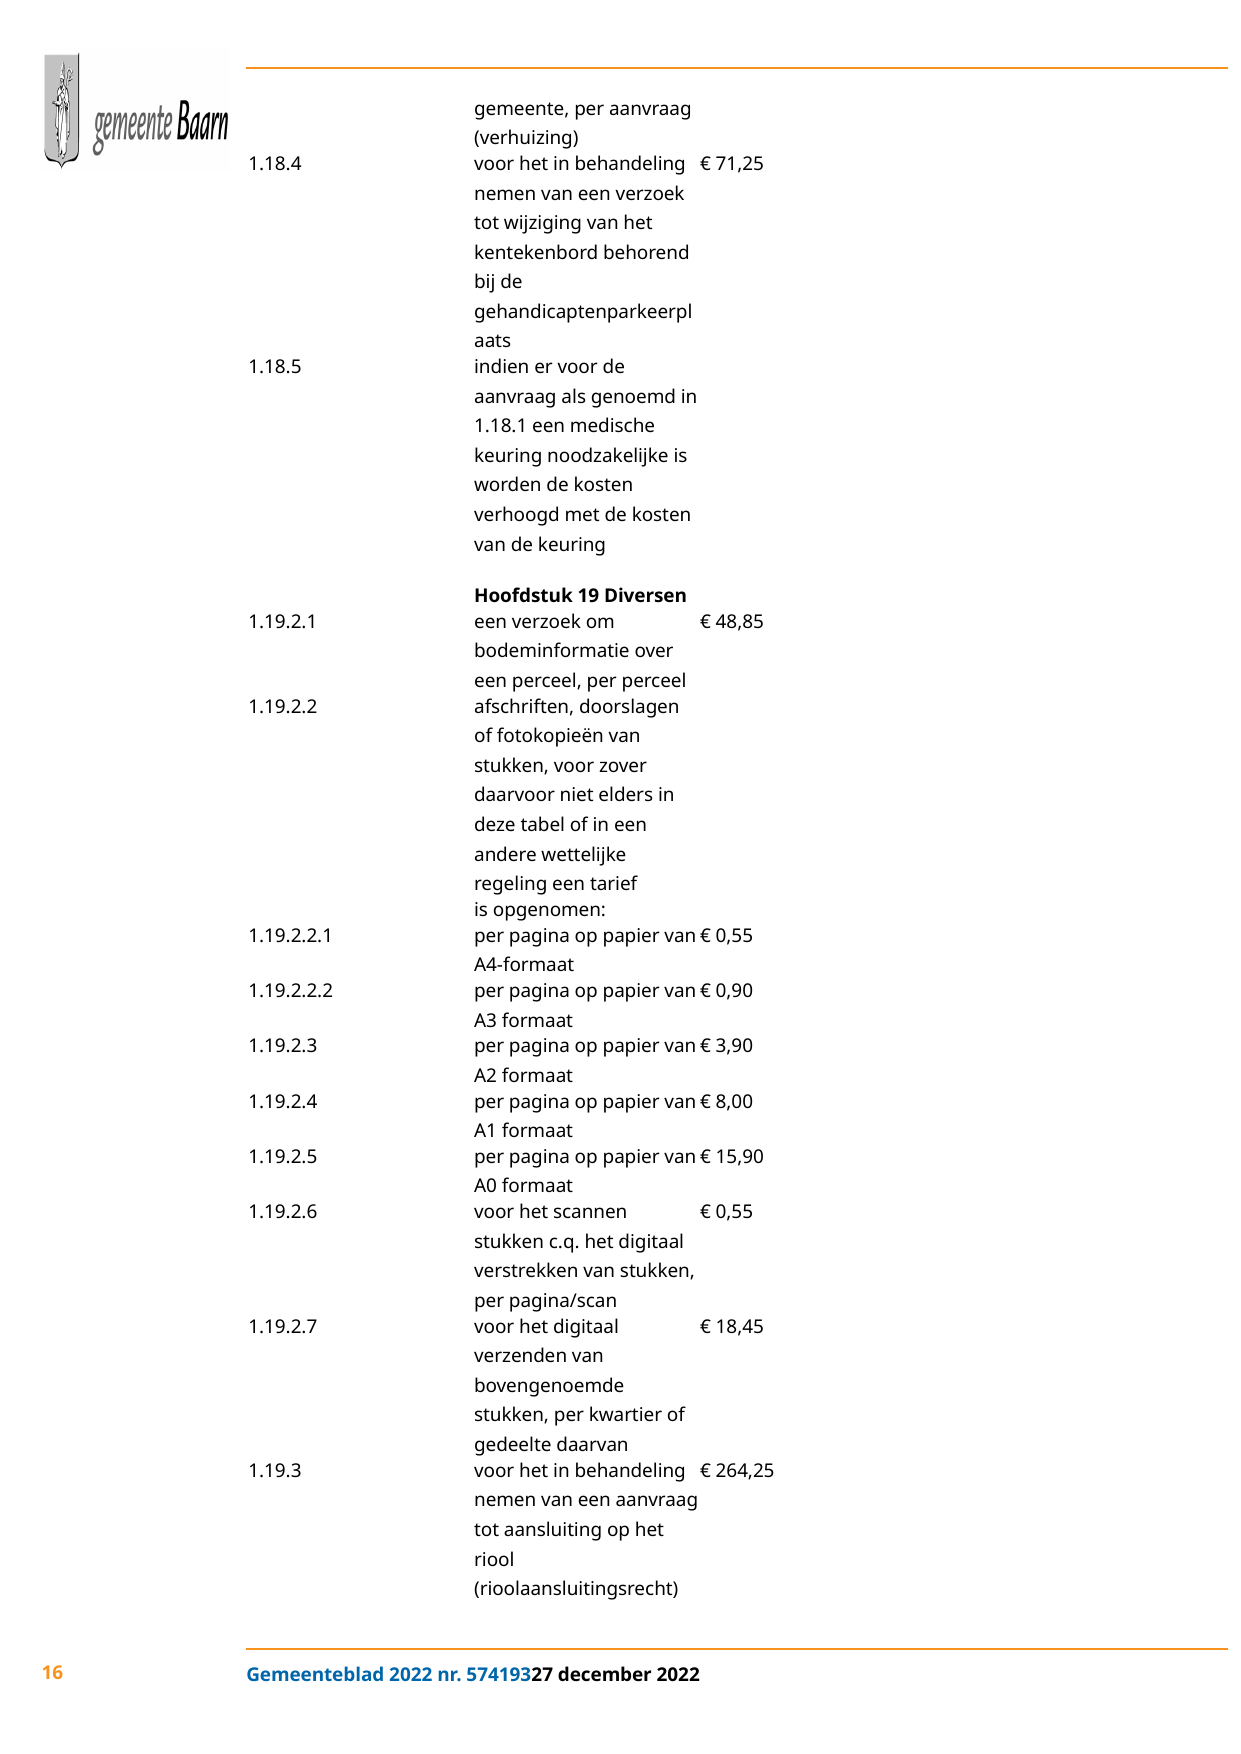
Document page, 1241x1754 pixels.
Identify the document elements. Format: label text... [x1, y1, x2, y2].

table_cell € 8,00 [700, 1088, 926, 1143]
picture [41, 47, 231, 172]
table_cell afschriften, doorslagen of fotokopieën van stukken, voor zover daarvoor niet elders in deze tabel of in een andere wettelijke regeling een tarief [474, 693, 700, 896]
table_cell [926, 977, 1152, 1032]
table_cell een verzoek om bodeminformatie over een perceel, per perceel [474, 608, 700, 693]
table_cell € 15,90 [700, 1143, 926, 1198]
table_cell per pagina op papier van A3 formaat [474, 977, 700, 1032]
table_cell [700, 582, 926, 608]
table_cell 1.19.2.6 [248, 1199, 474, 1313]
table_cell [926, 582, 1152, 608]
table_cell gemeente, per aanvraag (verhuizing) [474, 95, 700, 150]
table_cell € 0,55 [700, 1199, 926, 1313]
table_cell [700, 693, 926, 896]
table_cell [474, 557, 700, 582]
table_cell [926, 1313, 1152, 1457]
table_cell € 48,85 [700, 608, 926, 693]
table_cell € 18,45 [700, 1313, 926, 1457]
table_cell voor het in behandeling nemen van een verzoek tot wijziging van het kentekenbord behorend bij de gehandicaptenparkeerplaats [474, 150, 700, 353]
table_cell 1.19.2.2.2 [248, 977, 474, 1032]
table_cell [700, 896, 926, 922]
table_cell per pagina op papier van A4-formaat [474, 922, 700, 977]
table_cell [926, 1457, 1152, 1601]
table_cell is opgenomen: [474, 896, 700, 922]
table_cell indien er voor de aanvraag als genoemd in 1.18.1 een medische keuring noodzakelijke is worden de kosten verhoogd met de kosten van de keuring [474, 353, 700, 557]
table_cell [700, 95, 926, 150]
table_cell [700, 557, 926, 582]
table_cell voor het digitaal verzenden van bovengenoemde stukken, per kwartier of gedeelte daarvan [474, 1313, 700, 1457]
table_cell € 264,25 [700, 1457, 926, 1601]
table_cell [248, 95, 474, 150]
table_cell 1.19.2.1 [248, 608, 474, 693]
table_cell per pagina op papier van A2 formaat [474, 1033, 700, 1088]
table_cell [926, 1088, 1152, 1143]
table_cell 1.18.5 [248, 353, 474, 557]
table_cell € 0,55 [700, 922, 926, 977]
table_cell [926, 150, 1152, 353]
table_cell € 71,25 [700, 150, 926, 353]
table_cell [700, 353, 926, 557]
table_cell [926, 1143, 1152, 1198]
table_cell [248, 896, 474, 922]
table_cell [926, 557, 1152, 582]
table_cell € 0,90 [700, 977, 926, 1032]
table_cell per pagina op papier van A0 formaat [474, 1143, 700, 1198]
table_cell [926, 1199, 1152, 1313]
table_cell [926, 922, 1152, 977]
table_cell [248, 582, 474, 608]
table_cell [926, 896, 1152, 922]
table_cell [248, 557, 474, 582]
table_cell [926, 1033, 1152, 1088]
table_cell 1.19.2.4 [248, 1088, 474, 1143]
table_cell 1.19.3 [248, 1457, 474, 1601]
table_cell 1.19.2.5 [248, 1143, 474, 1198]
table_cell 1.19.2.7 [248, 1313, 474, 1457]
table_cell per pagina op papier van A1 formaat [474, 1088, 700, 1143]
table_cell voor het scannen stukken c.q. het digitaal verstrekken van stukken, per pagina/scan [474, 1199, 700, 1313]
table_cell 1.18.4 [248, 150, 474, 353]
table_cell 1.19.2.2.1 [248, 922, 474, 977]
table_cell voor het in behandeling nemen van een aanvraag tot aansluiting op het riool (rioolaansluitingsrecht) [474, 1457, 700, 1601]
table_cell [926, 693, 1152, 896]
table_cell [926, 353, 1152, 557]
table_cell [926, 95, 1152, 150]
table_cell 1.19.2.3 [248, 1033, 474, 1088]
table_cell 1.19.2.2 [248, 693, 474, 896]
table_cell € 3,90 [700, 1033, 926, 1088]
table_cell [926, 608, 1152, 693]
table_cell Hoofdstuk 19 Diversen [474, 582, 700, 608]
